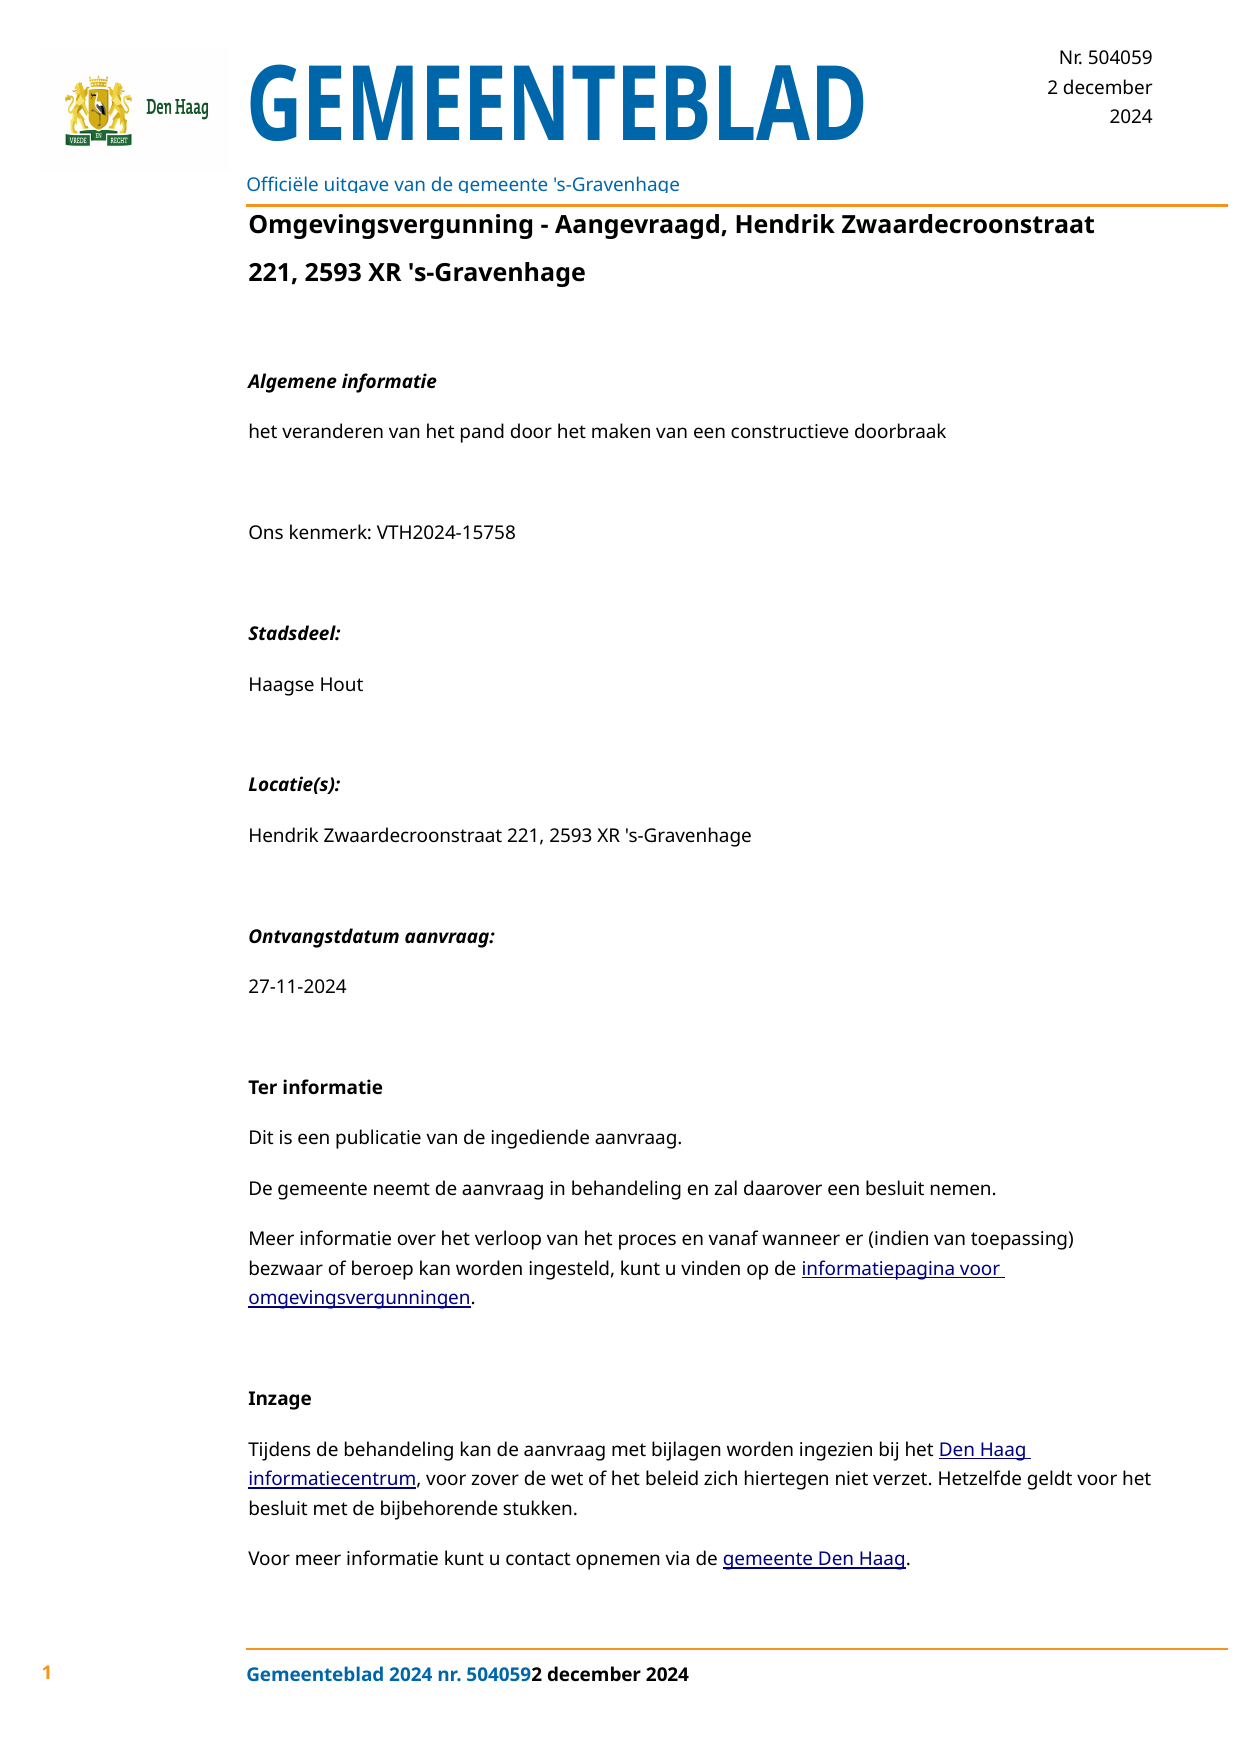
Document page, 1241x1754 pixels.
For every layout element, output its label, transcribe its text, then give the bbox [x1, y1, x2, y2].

text 27-11-2024 [248, 973, 1152, 999]
text Dit is een publicatie van de ingediende aanvraag. [248, 1124, 1152, 1150]
text Locatie(s): [248, 772, 1152, 797]
text het veranderen van het pand door het maken van een constructieve doorbraak [248, 419, 1152, 444]
text Omgevingsvergunning - Aangevraagd, Hendrik Zwaardecroonstraat 221, 2593 XR 's-Gravenhage [248, 207, 1152, 288]
picture [41, 47, 231, 172]
text Hendrik Zwaardecroonstraat 221, 2593 XR 's-Gravenhage [248, 822, 1152, 848]
text Tijdens de behandeling kan de aanvraag met bijlagen worden ingezien bij het Den Haag informatiecentrum, voor zover de wet of het beleid zich hiertegen niet verzet. Hetzelfde geldt voor het besluit met de bijbehorende stukken. [248, 1436, 1152, 1521]
text Haagse Hout [248, 671, 1152, 697]
text Ontvangstdatum aanvraag: [248, 923, 1152, 949]
text Algemene informatie [248, 368, 1152, 394]
text Inzage [248, 1385, 1152, 1411]
text Meer informatie over het verloop van het proces en vanaf wanneer er (indien van toepassing) bezwaar of beroep kan worden ingesteld, kunt u vinden op de informatiepagina voor omgevingsvergunningen. [248, 1225, 1152, 1310]
text De gemeente neemt de aanvraag in behandeling en zal daarover een besluit nemen. [248, 1175, 1152, 1201]
text Ter informatie [248, 1074, 1152, 1100]
text Stadsdeel: [248, 620, 1152, 646]
text Ons kenmerk: VTH2024-15758 [248, 519, 1152, 545]
text Voor meer informatie kunt u contact opnemen via de gemeente Den Haag. [248, 1545, 1152, 1571]
